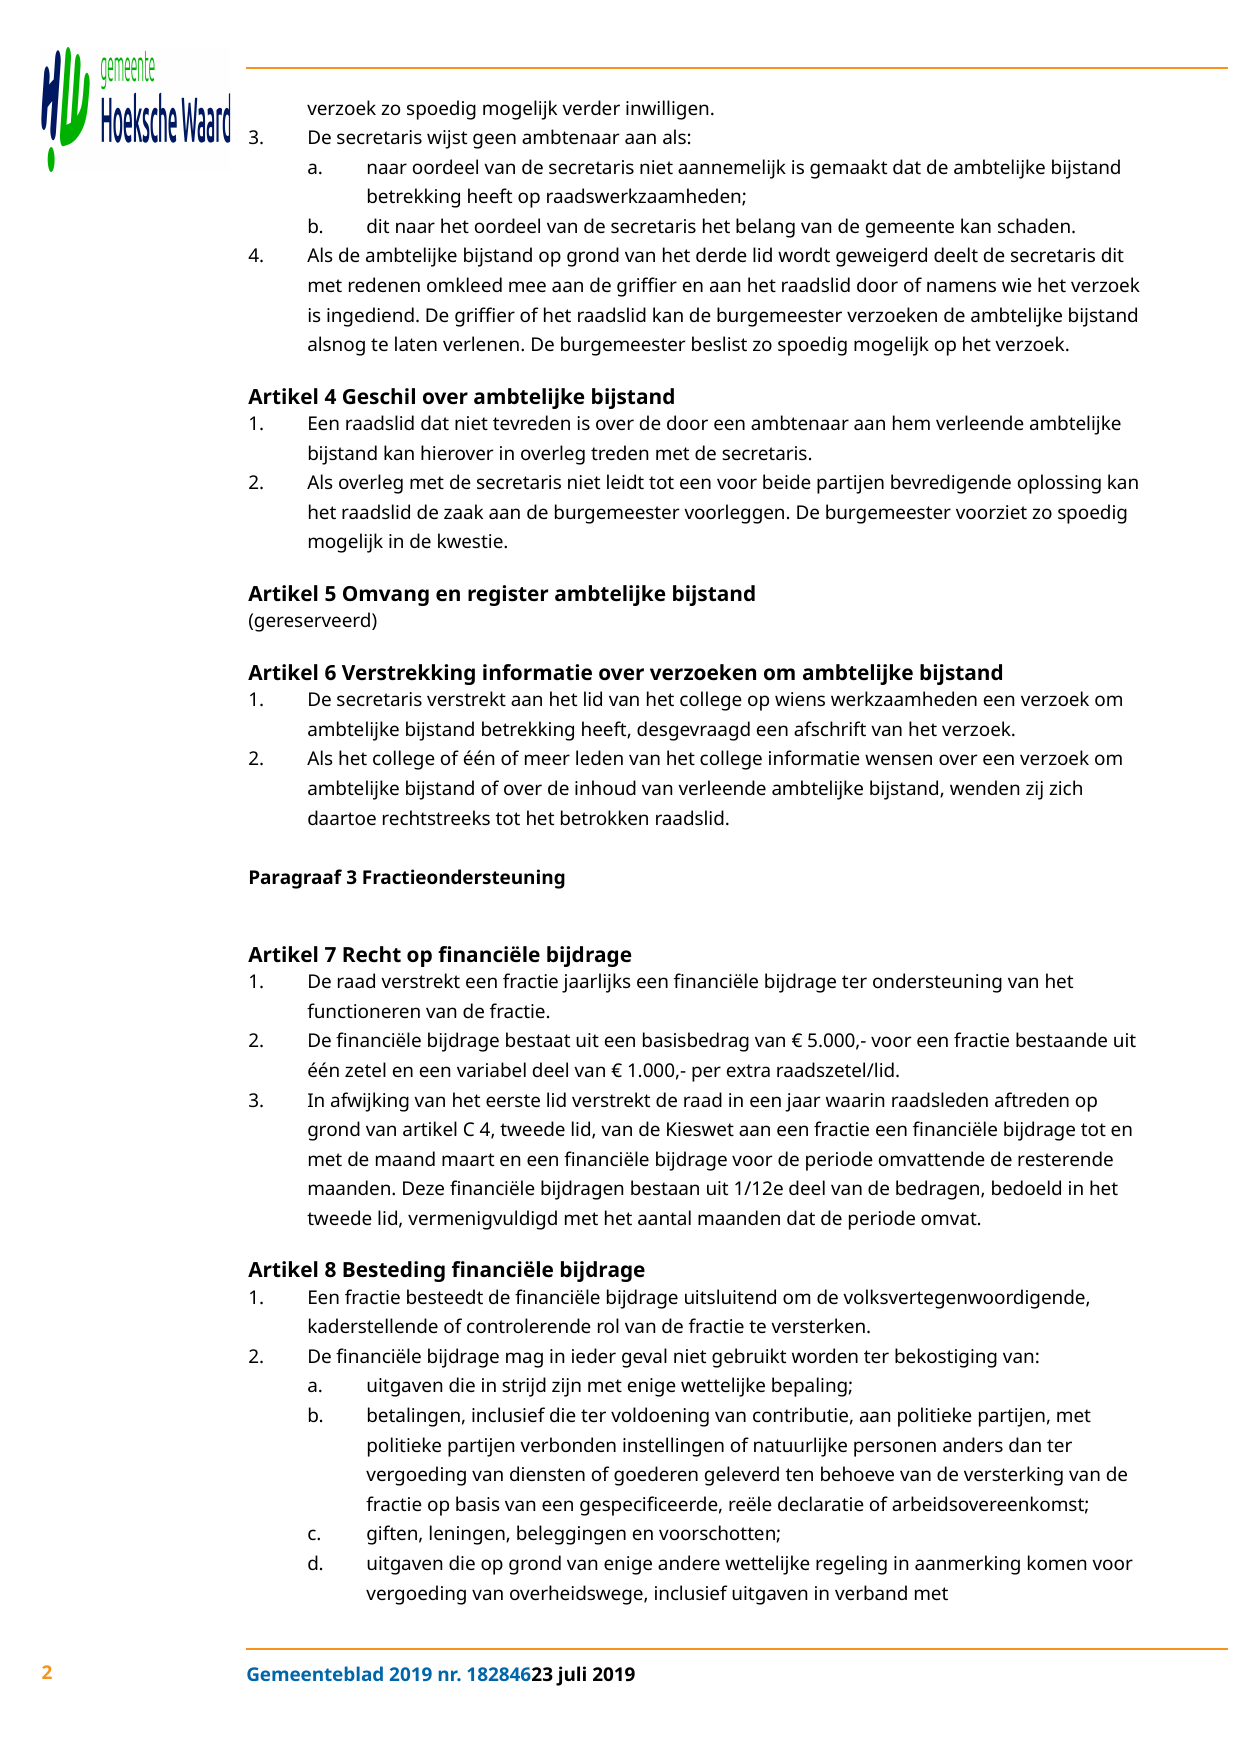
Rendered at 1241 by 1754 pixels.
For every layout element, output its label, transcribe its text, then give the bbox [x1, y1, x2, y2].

picture [41, 47, 231, 172]
list uitgaven die in strijd zijn met enige wettelijke bepaling; [307, 1373, 1152, 1398]
list De financiële bijdrage mag in ieder geval niet gebruikt worden ter bekostiging van: [248, 1343, 1152, 1369]
list De secretaris wijst geen ambtenaar aan als: [248, 124, 1152, 150]
list Als het college of één of meer leden van het college informatie wensen over een verzoek om ambtelijke bijstand of over de inhoud van verleende ambtelijke bijstand, wenden zij zich daartoe rechtstreeks tot het betrokken raadslid. [248, 746, 1152, 830]
text Artikel 4 Geschil over ambtelijke bijstand [248, 382, 1152, 410]
list naar oordeel van de secretaris niet aannemelijk is gemaakt dat de ambtelijke bijstand betrekking heeft op raadswerkzaamheden; [307, 154, 1152, 209]
list Als de ambtelijke bijstand op grond van het derde lid wordt geweigerd deelt de secretaris dit met redenen omkleed mee aan de griffier en aan het raadslid door of namens wie het verzoek is ingediend. De griffier of het raadslid kan de burgemeester verzoeken de ambtelijke bijstand alsnog te laten verlenen. De burgemeester beslist zo spoedig mogelijk op het verzoek. [248, 243, 1152, 357]
list betalingen, inclusief die ter voldoening van contributie, aan politieke partijen, met politieke partijen verbonden instellingen of natuurlijke personen anders dan ter vergoeding van diensten of goederen geleverd ten behoeve van de versterking van de fractie op basis van een gespecificeerde, reële declaratie of arbeidsovereenkomst; [307, 1402, 1152, 1517]
list Een raadslid dat niet tevreden is over de door een ambtenaar aan hem verleende ambtelijke bijstand kan hierover in overleg treden met de secretaris. [248, 410, 1152, 466]
list Een fractie besteedt de financiële bijdrage uitsluitend om de volksvertegenwoordigende, kaderstellende of controlerende rol van de fractie te versterken. [248, 1284, 1152, 1339]
text Paragraaf 3 Fractieondersteuning [248, 864, 1152, 889]
text (gereserveerd) [248, 607, 1152, 633]
list De financiële bijdrage bestaat uit een basisbedrag van € 5.000,- voor een fractie bestaande uit één zetel en een variabel deel van € 1.000,- per extra raadszetel/lid. [248, 1028, 1152, 1083]
text Artikel 8 Besteding financiële bijdrage [248, 1256, 1152, 1284]
list dit naar het oordeel van de secretaris het belang van de gemeente kan schaden. [307, 213, 1152, 239]
list In afwijking van het eerste lid verstrekt de raad in een jaar waarin raadsleden aftreden op grond van artikel C 4, tweede lid, van de Kieswet aan een fractie een financiële bijdrage tot en met de maand maart en een financiële bijdrage voor de periode omvattende de resterende maanden. Deze financiële bijdragen bestaan uit 1/12e deel van de bedragen, bedoeld in het tweede lid, vermenigvuldigd met het aantal maanden dat de periode omvat. [248, 1087, 1152, 1231]
text Artikel 5 Omvang en register ambtelijke bijstand [248, 579, 1152, 607]
list De raad verstrekt een fractie jaarlijks een financiële bijdrage ter ondersteuning van het functioneren van de fractie. [248, 968, 1152, 1024]
list uitgaven die op grond van enige andere wettelijke regeling in aanmerking komen voor vergoeding van overheidswege, inclusief uitgaven in verband met [307, 1550, 1152, 1606]
list Als overleg met de secretaris niet leidt tot een voor beide partijen bevredigende oplossing kan het raadslid de zaak aan de burgemeester voorleggen. De burgemeester voorziet zo spoedig mogelijk in de kwestie. [248, 469, 1152, 554]
list giften, leningen, beleggingen en voorschotten; [307, 1521, 1152, 1546]
text Artikel 7 Recht op financiële bijdrage [248, 940, 1152, 968]
text Artikel 6 Verstrekking informatie over verzoeken om ambtelijke bijstand [248, 658, 1152, 686]
list De secretaris verstrekt aan het lid van het college op wiens werkzaamheden een verzoek om ambtelijke bijstand betrekking heeft, desgevraagd een afschrift van het verzoek. [248, 686, 1152, 742]
list verzoek zo spoedig mogelijk verder inwilligen. [248, 95, 1152, 121]
